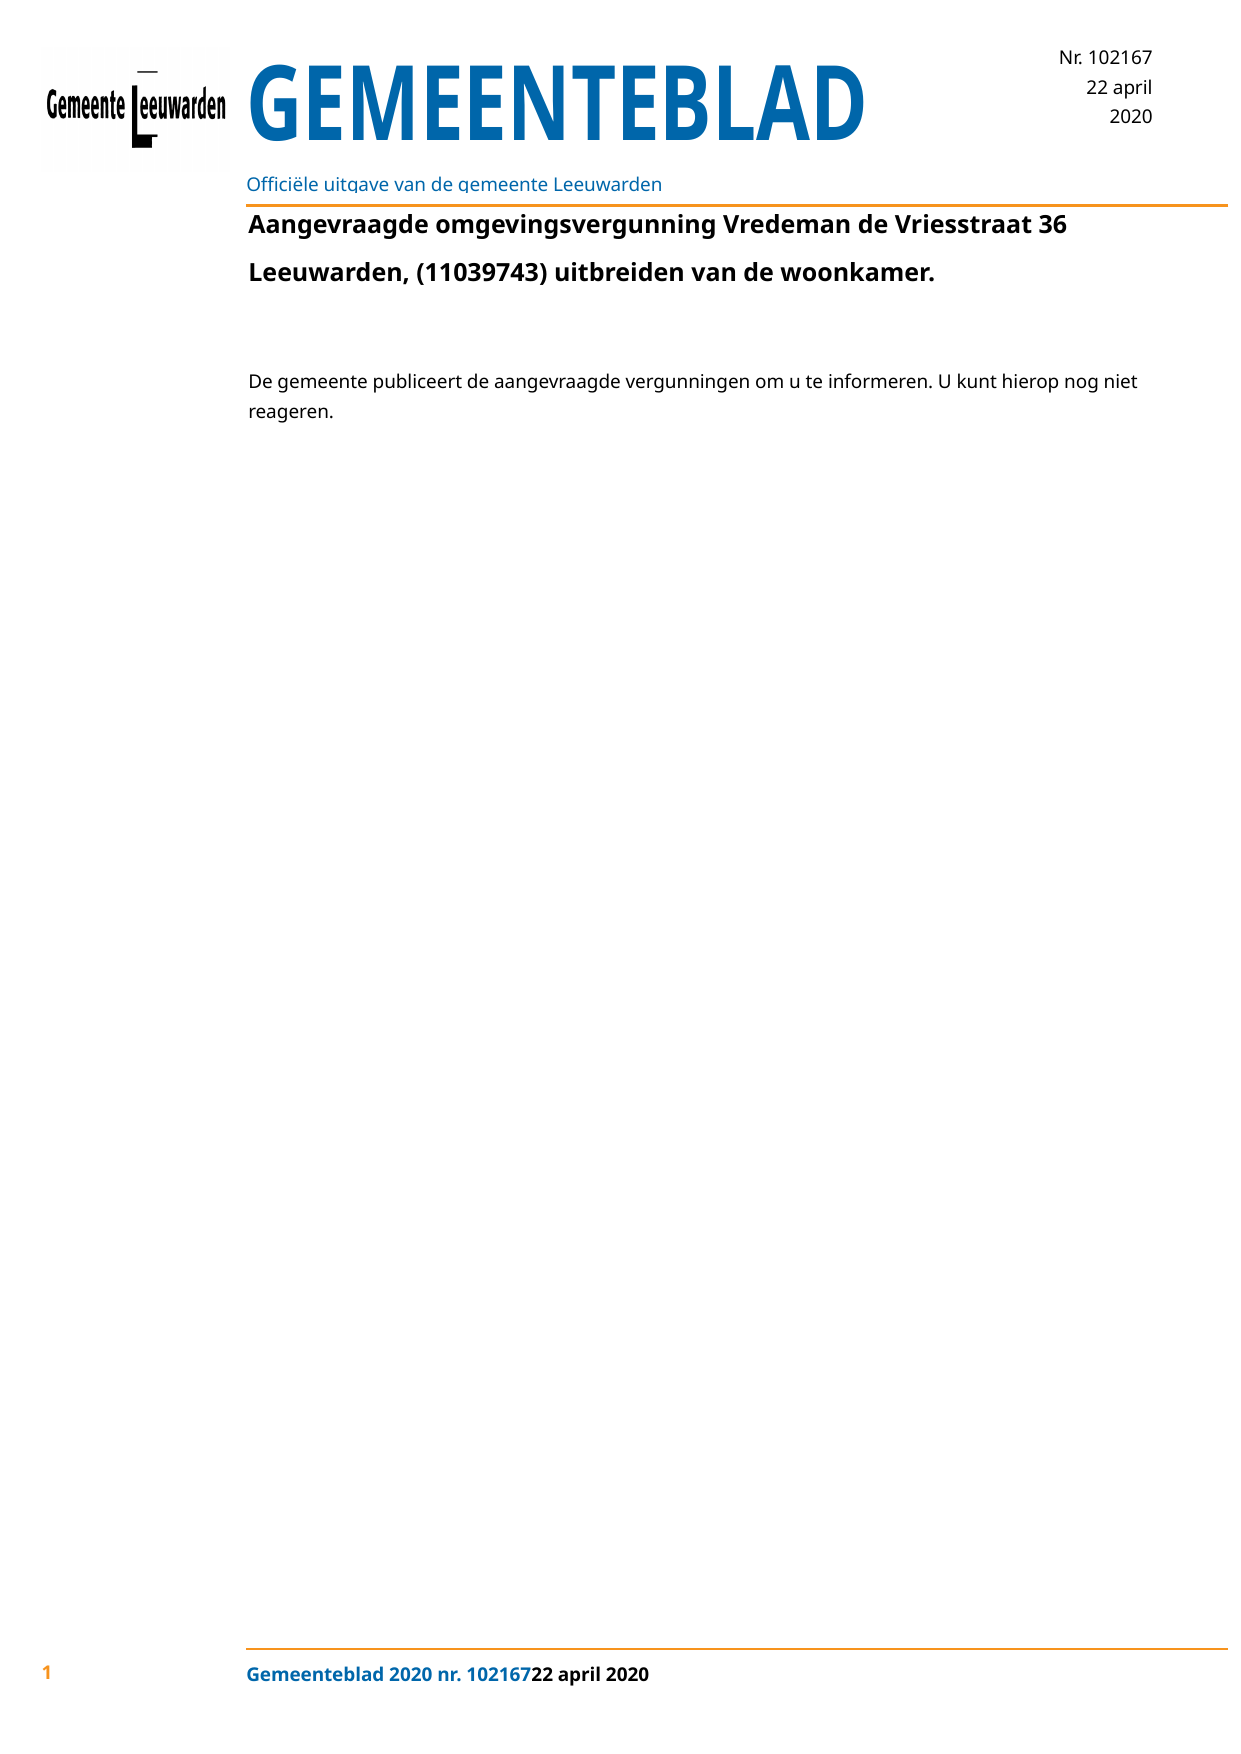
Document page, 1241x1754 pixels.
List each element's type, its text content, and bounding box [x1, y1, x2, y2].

text Aangevraagde omgevingsvergunning Vredeman de Vriesstraat 36 Leeuwarden, (11039743) uitbreiden van de woonkamer. [248, 207, 1152, 288]
text De gemeente publiceert de aangevraagde vergunningen om u te informeren. U kunt hierop nog niet reageren. [248, 368, 1152, 424]
picture [41, 47, 231, 172]
